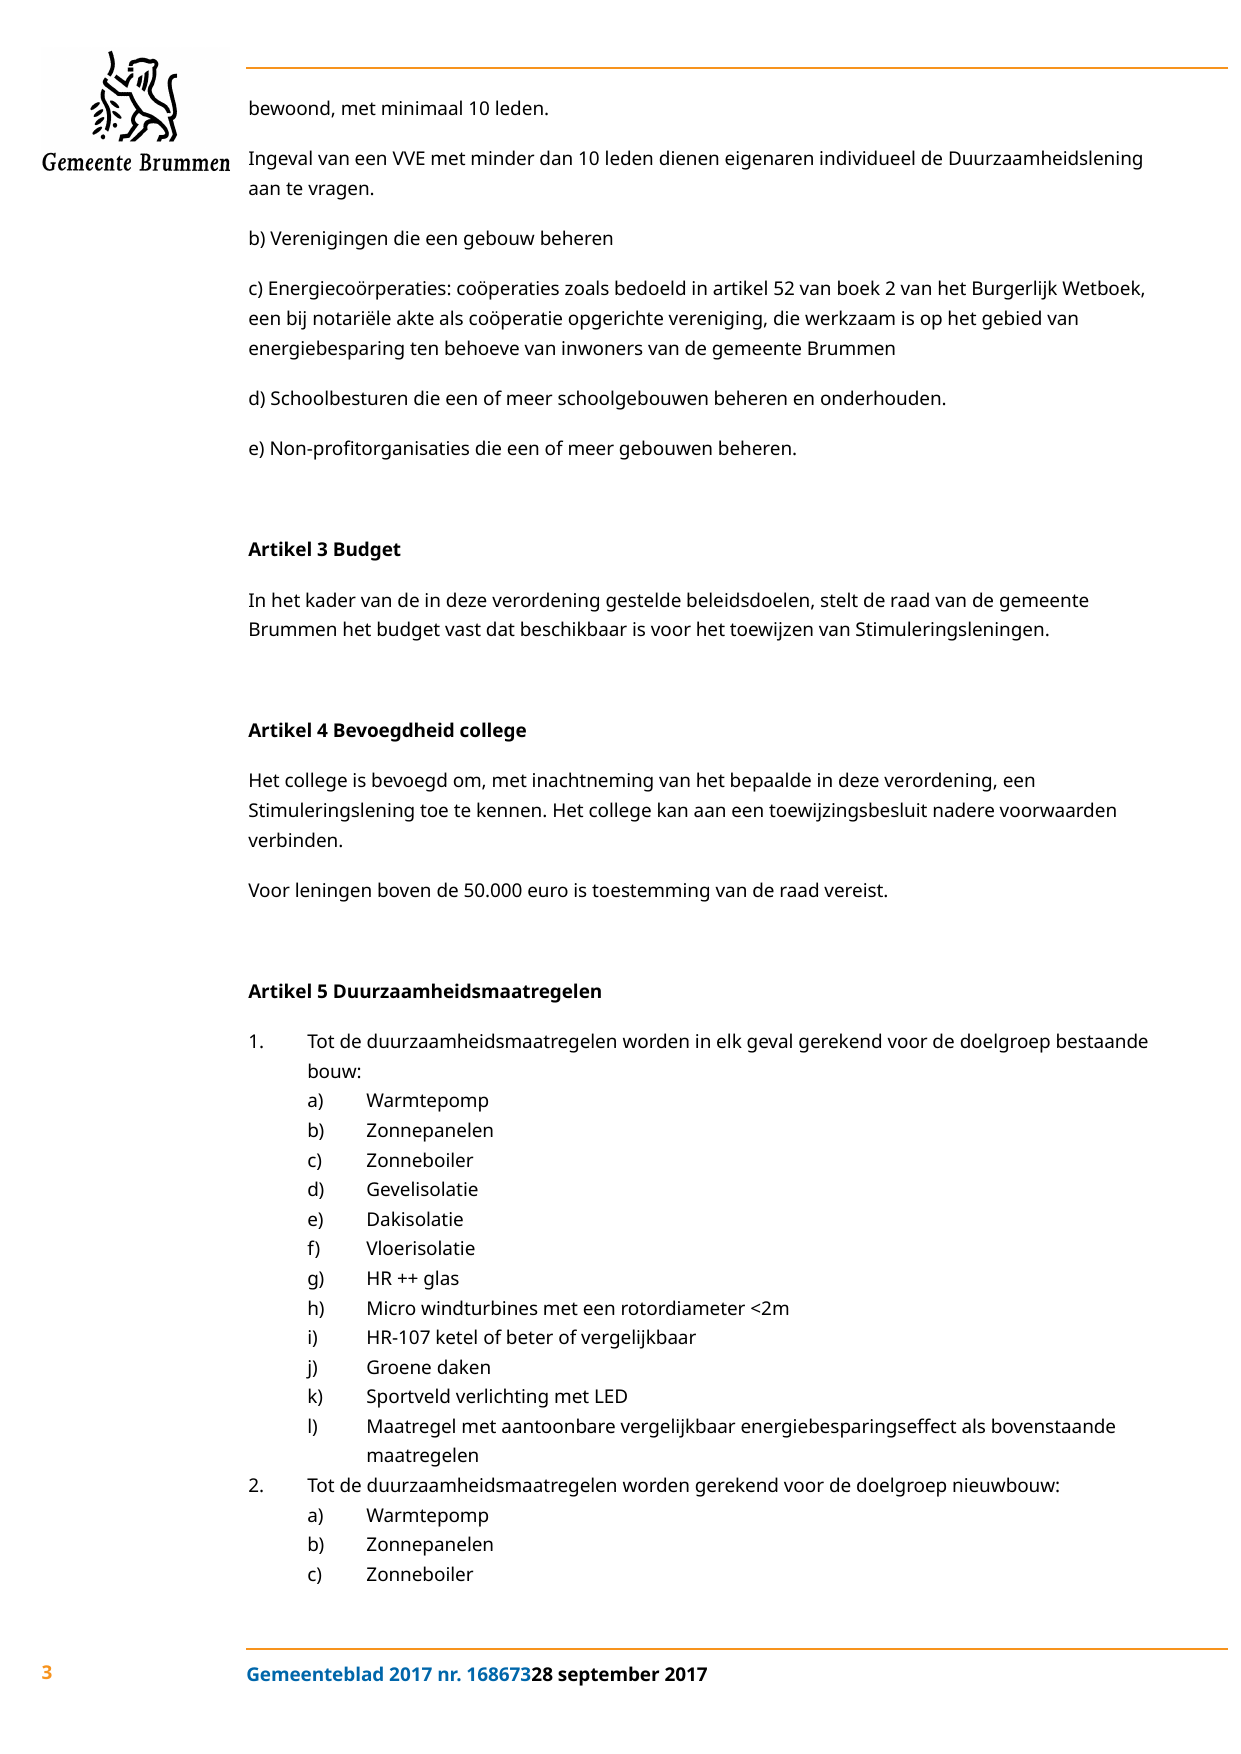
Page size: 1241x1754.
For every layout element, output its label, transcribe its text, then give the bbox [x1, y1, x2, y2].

list Groene daken [307, 1354, 1152, 1380]
list HR-107 ketel of beter of vergelijkbaar [307, 1324, 1152, 1350]
text c) Energiecoörperaties: coöperaties zoals bedoeld in artikel 52 van boek 2 van het Burgerlijk Wetboek, een bij notariële akte als coöperatie opgerichte vereniging, die werkzaam is op het gebied van energiebesparing ten behoeve van inwoners van de gemeente Brummen [248, 276, 1152, 361]
list Sportveld verlichting met LED [307, 1383, 1152, 1409]
list Tot de duurzaamheidsmaatregelen worden in elk geval gerekend voor de doelgroep bestaande bouw: [248, 1028, 1152, 1084]
text In het kader van de in deze verordening gestelde beleidsdoelen, stelt de raad van de gemeente Brummen het budget vast dat beschikbaar is voor het toewijzen van Stimuleringsleningen. [248, 587, 1152, 642]
text b) Verenigingen die een gebouw beheren [248, 225, 1152, 251]
text Artikel 4 Bevoegdheid college [248, 717, 1152, 743]
list Dakisolatie [307, 1206, 1152, 1232]
text d) Schoolbesturen die een of meer schoolgebouwen beheren en onderhouden. [248, 385, 1152, 411]
list Zonneboiler [307, 1561, 1152, 1587]
text Artikel 5 Duurzaamheidsmaatregelen [248, 978, 1152, 1004]
text bewoond, met minimaal 10 leden. [248, 95, 1152, 121]
list Maatregel met aantoonbare vergelijkbaar energiebesparingseffect als bovenstaande maatregelen [307, 1413, 1152, 1468]
list Warmtepomp [307, 1502, 1152, 1528]
list Vloerisolatie [307, 1236, 1152, 1261]
text Artikel 3 Budget [248, 536, 1152, 562]
list Micro windturbines met een rotordiameter <2m [307, 1295, 1152, 1321]
list HR ++ glas [307, 1265, 1152, 1291]
list Tot de duurzaamheidsmaatregelen worden gerekend voor de doelgroep nieuwbouw: [248, 1472, 1152, 1498]
text Ingeval van een VVE met minder dan 10 leden dienen eigenaren individueel de Duurzaamheidslening aan te vragen. [248, 145, 1152, 201]
list Warmtepomp [307, 1088, 1152, 1113]
text Voor leningen boven de 50.000 euro is toestemming van de raad vereist. [248, 877, 1152, 903]
text Het college is bevoegd om, met inachtneming van het bepaalde in deze verordening, een Stimuleringslening toe te kennen. Het college kan aan een toewijzingsbesluit nadere voorwaarden verbinden. [248, 768, 1152, 853]
text e) Non-profitorganisaties die een of meer gebouwen beheren. [248, 436, 1152, 461]
list Zonnepanelen [307, 1117, 1152, 1143]
picture [41, 47, 231, 172]
list Zonneboiler [307, 1147, 1152, 1173]
list Gevelisolatie [307, 1176, 1152, 1202]
list Zonnepanelen [307, 1531, 1152, 1557]
